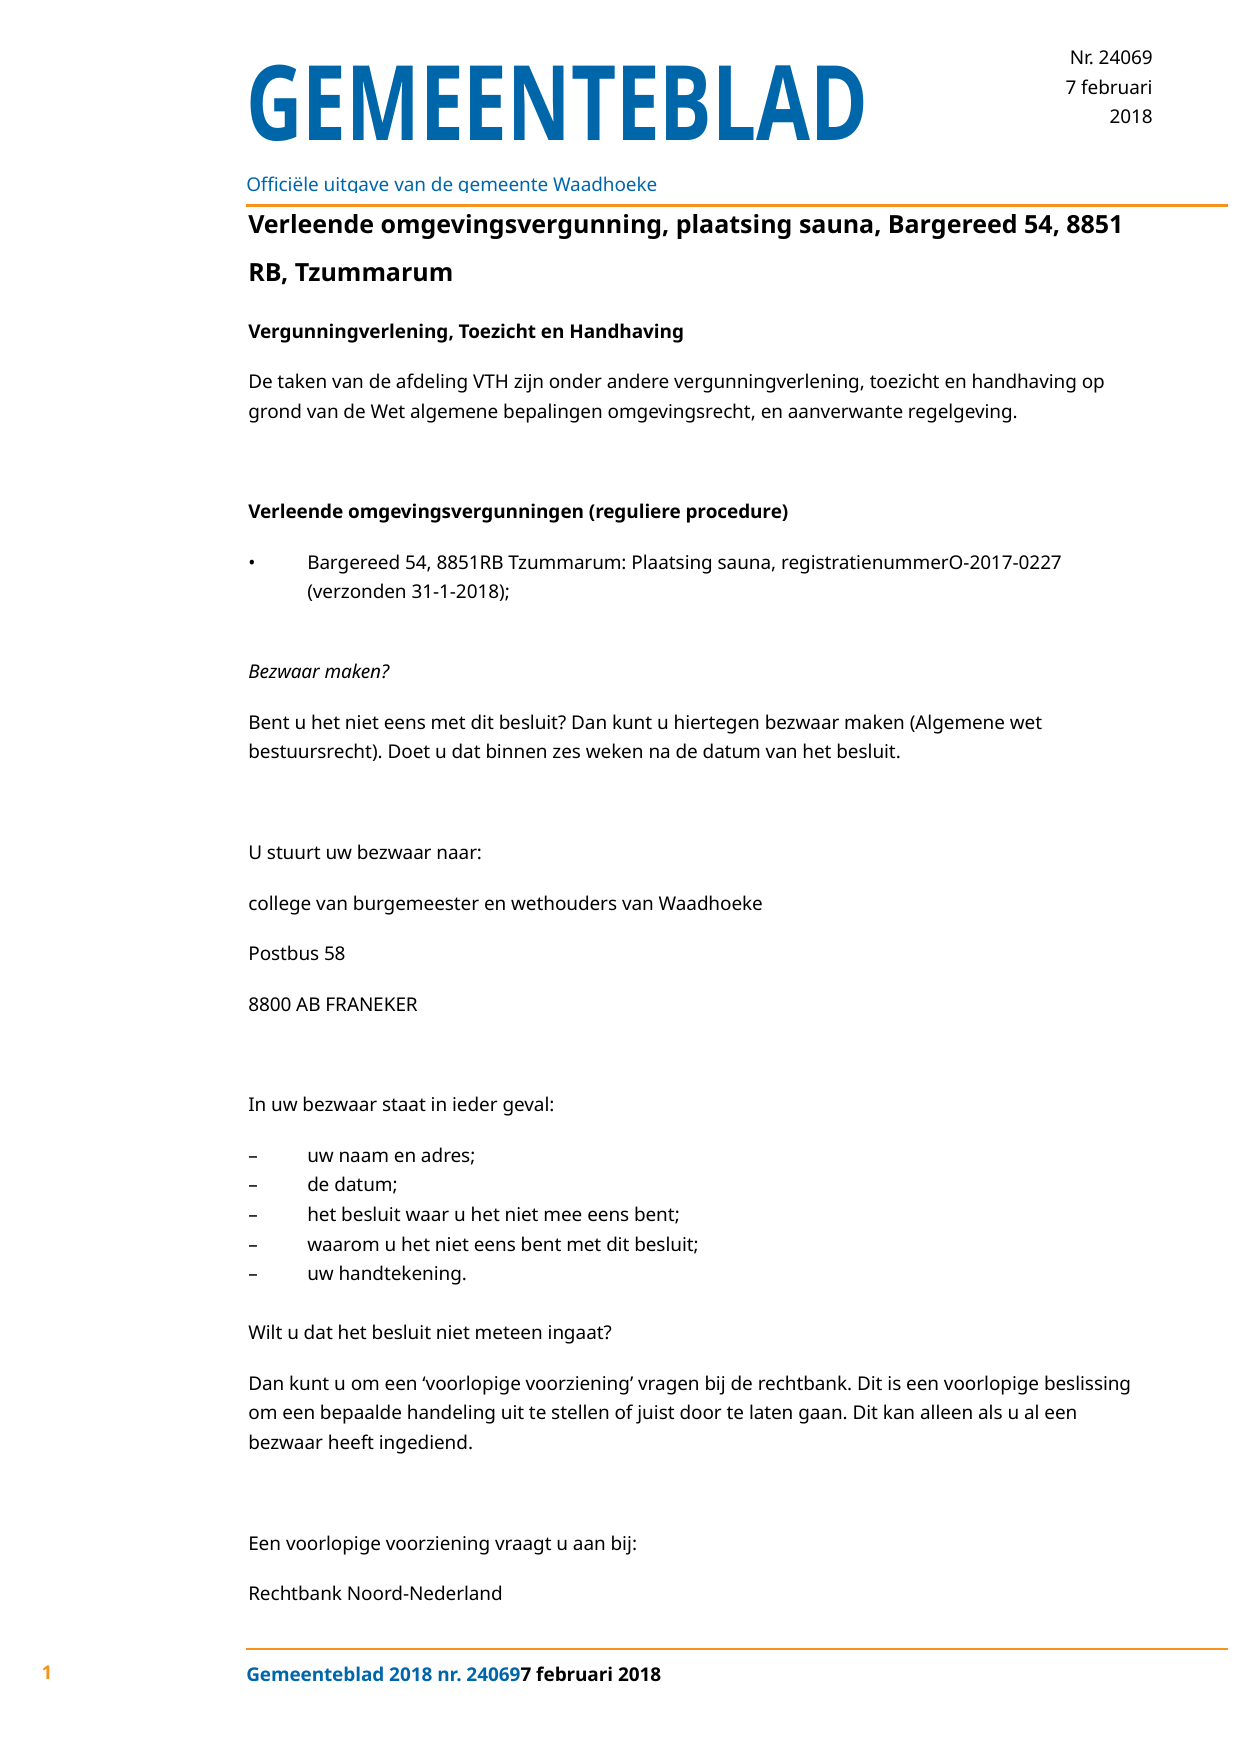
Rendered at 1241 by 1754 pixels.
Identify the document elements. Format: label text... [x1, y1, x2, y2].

text Wilt u dat het besluit niet meteen ingaat? [248, 1319, 1152, 1345]
text Vergunningverlening, Toezicht en Handhaving [248, 318, 1152, 344]
list Bargereed 54, 8851RB Tzummarum: Plaatsing sauna, registratienummerO-2017-0227 (verzonden 31-1-2018); [248, 549, 1152, 604]
text 8800 AB FRANEKER [248, 991, 1152, 1017]
text Een voorlopige voorziening vraagt u aan bij: [248, 1530, 1152, 1556]
list uw handtekening. [248, 1260, 1152, 1286]
text Bezwaar maken? [248, 659, 1152, 684]
list uw naam en adres; [248, 1142, 1152, 1168]
text De taken van de afdeling VTH zijn onder andere vergunningverlening, toezicht en handhaving op grond van de Wet algemene bepalingen omgevingsrecht, en aanverwante regelgeving. [248, 368, 1152, 424]
list het besluit waar u het niet mee eens bent; [248, 1201, 1152, 1227]
text Postbus 58 [248, 940, 1152, 966]
text Verleende omgevingsvergunning, plaatsing sauna, Bargereed 54, 8851 RB, Tzummarum [248, 207, 1152, 288]
text In uw bezwaar staat in ieder geval: [248, 1092, 1152, 1117]
text Bent u het niet eens met dit besluit? Dan kunt u hiertegen bezwaar maken (Algemene wet bestuursrecht). Doet u dat binnen zes weken na de datum van het besluit. [248, 709, 1152, 764]
list de datum; [248, 1172, 1152, 1197]
text Dan kunt u om een ‘voorlopige voorziening’ vragen bij de rechtbank. Dit is een voorlopige beslissing om een bepaalde handeling uit te stellen of juist door te laten gaan. Dit kan alleen als u al een bezwaar heeft ingediend. [248, 1370, 1152, 1455]
text college van burgemeester en wethouders van Waadhoeke [248, 890, 1152, 916]
text Verleende omgevingsvergunningen (reguliere procedure) [248, 499, 1152, 524]
list waarom u het niet eens bent met dit besluit; [248, 1231, 1152, 1257]
text U stuurt uw bezwaar naar: [248, 839, 1152, 865]
text Rechtbank Noord-Nederland [248, 1580, 1152, 1606]
picture [41, 47, 231, 172]
